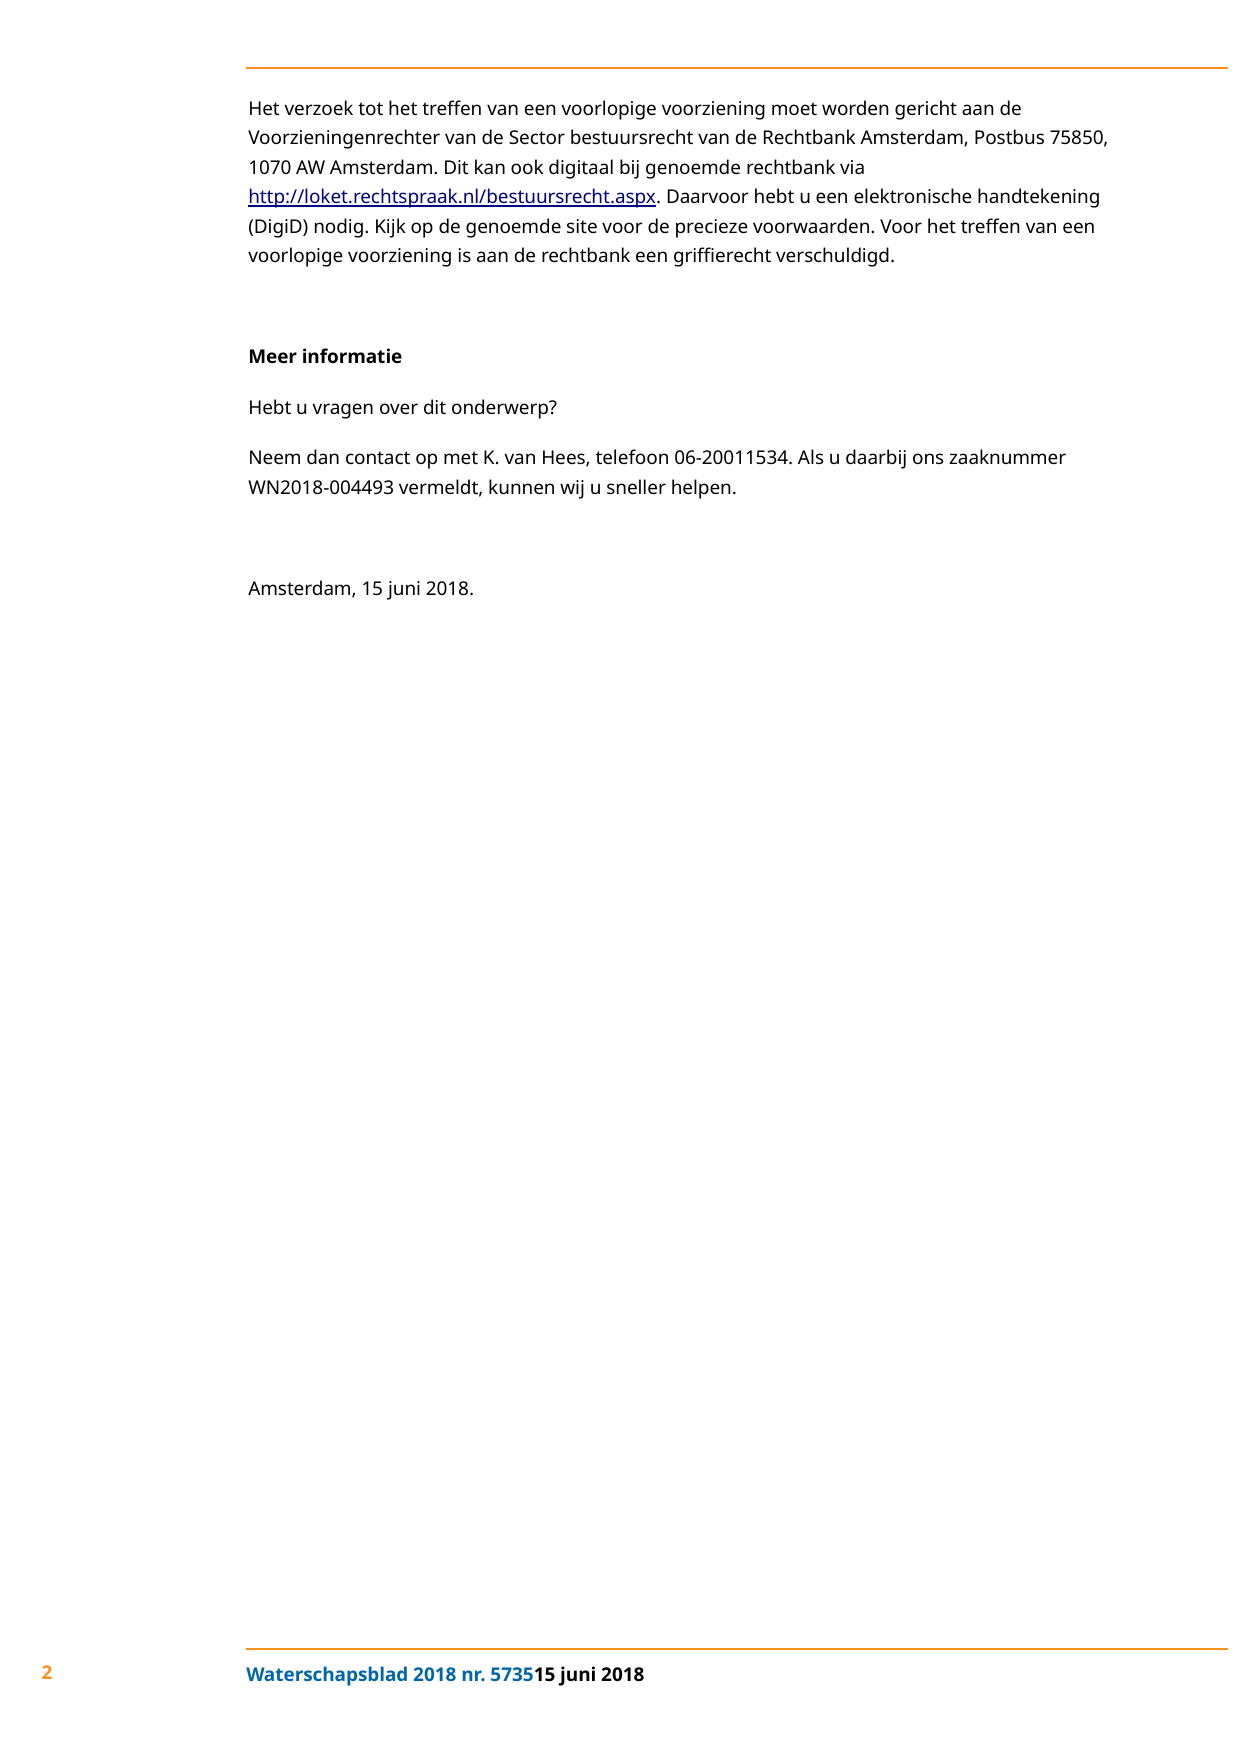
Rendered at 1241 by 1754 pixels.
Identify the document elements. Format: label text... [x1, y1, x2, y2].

picture [41, 47, 231, 172]
text Amsterdam, 15 juni 2018. [248, 575, 1152, 601]
text Het verzoek tot het treffen van een voorlopige voorziening moet worden gericht aan de Voorzieningenrechter van de Sector bestuursrecht van de Rechtbank Amsterdam, Postbus 75850, 1070 AW Amsterdam. Dit kan ook digitaal bij genoemde rechtbank via http://loket.rechtspraak.nl/bestuursrecht.aspx. Daarvoor hebt u een elektronische handtekening (DigiD) nodig. Kijk op de genoemde site voor de precieze voorwaarden. Voor het treffen van een voorlopige voorziening is aan de rechtbank een griffierecht verschuldigd. [248, 95, 1152, 268]
text Hebt u vragen over dit onderwerp? [248, 394, 1152, 420]
text Meer informatie [248, 343, 1152, 369]
text Neem dan contact op met K. van Hees, telefoon 06-20011534. Als u daarbij ons zaaknummer WN2018-004493 vermeldt, kunnen wij u sneller helpen. [248, 444, 1152, 500]
